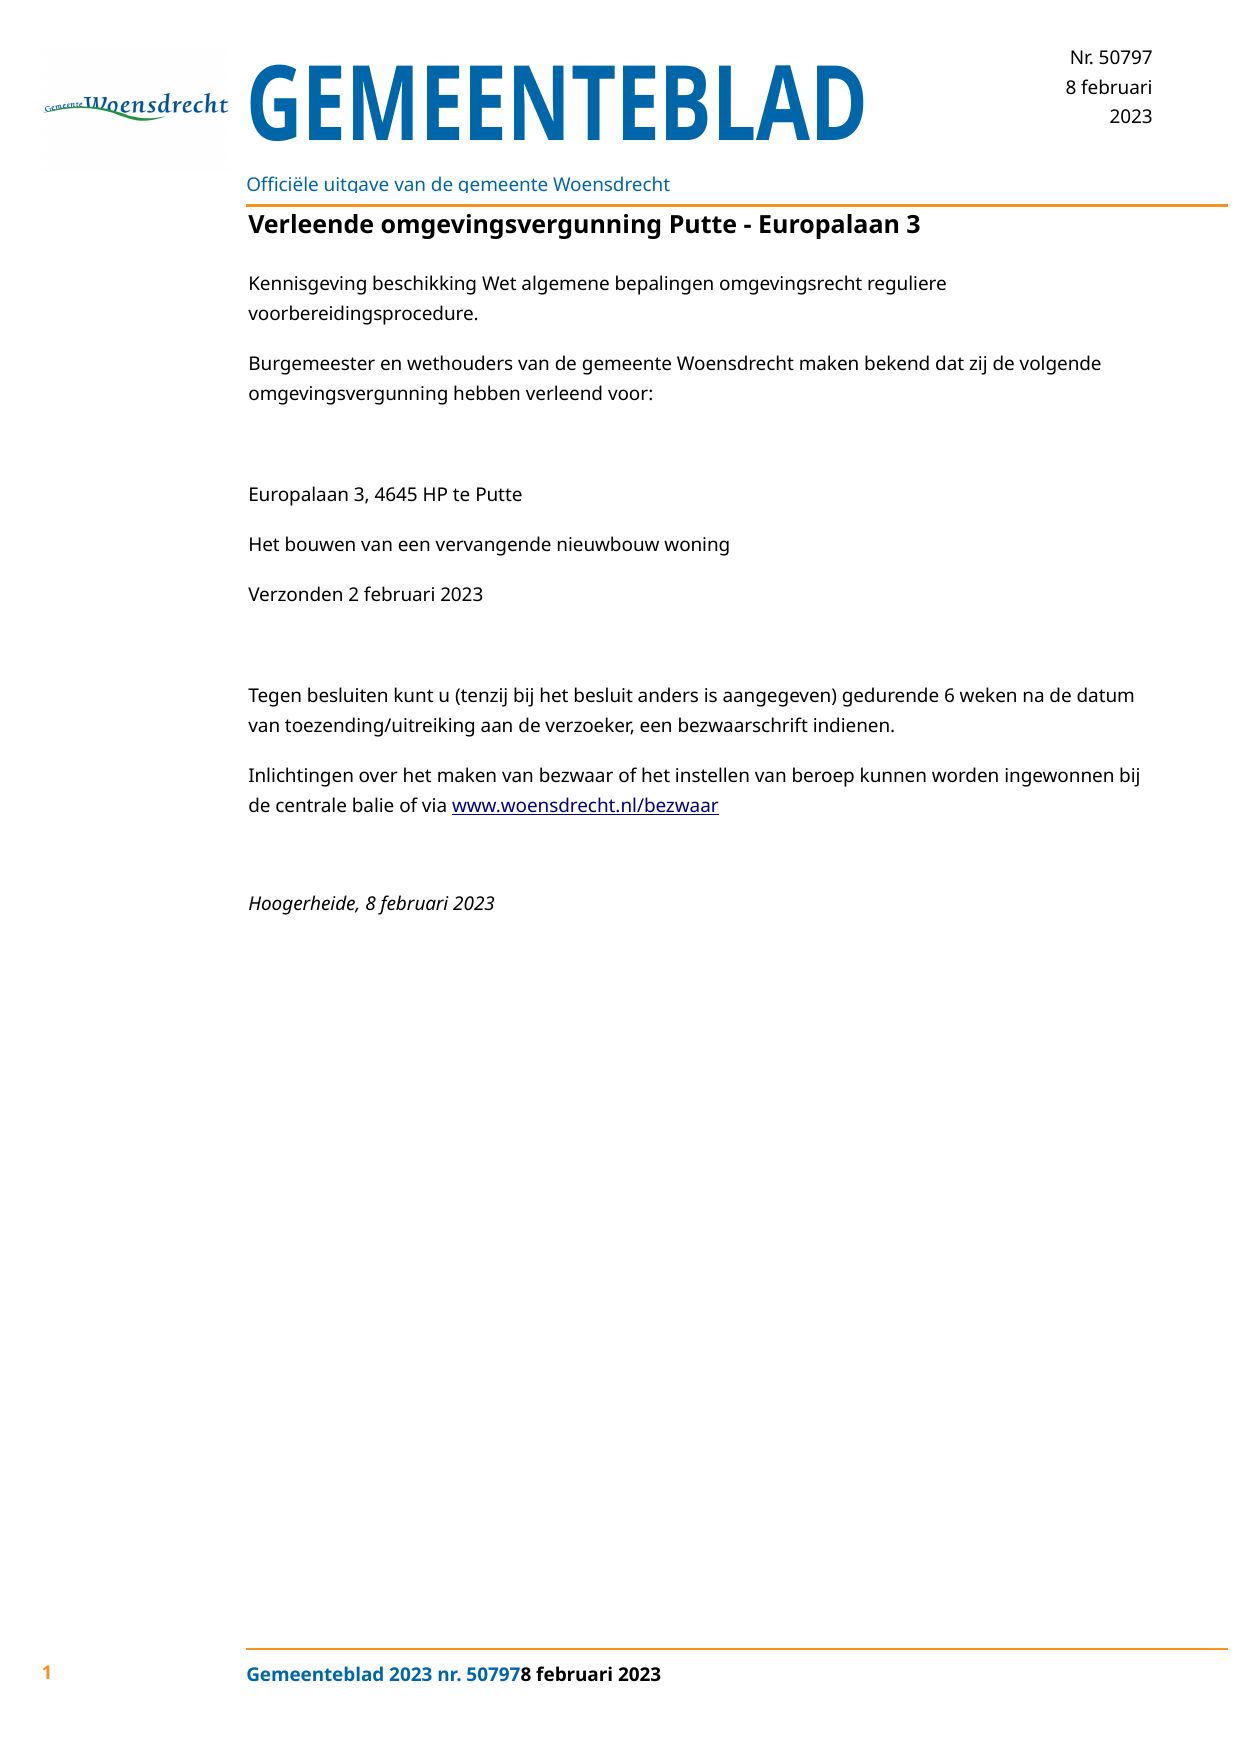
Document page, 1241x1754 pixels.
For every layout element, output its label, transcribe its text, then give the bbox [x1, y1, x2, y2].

text Verleende omgevingsvergunning Putte - Europalaan 3 [248, 207, 1152, 241]
text Europalaan 3, 4645 HP te Putte [248, 481, 1152, 506]
text Kennisgeving beschikking Wet algemene bepalingen omgevingsrecht reguliere voorbereidingsprocedure. [248, 270, 1152, 326]
text Verzonden 2 februari 2023 [248, 582, 1152, 607]
text Het bouwen van een vervangende nieuwbouw woning [248, 531, 1152, 557]
text Hoogerheide, 8 februari 2023 [248, 890, 1152, 916]
text Burgemeester en wethouders van de gemeente Woensdrecht maken bekend dat zij de volgende omgevingsvergunning hebben verleend voor: [248, 350, 1152, 406]
text Tegen besluiten kunt u (tenzij bij het besluit anders is aangegeven) gedurende 6 weken na de datum van toezending/uitreiking aan de verzoeker, een bezwaarschrift indienen. [248, 682, 1152, 738]
text Inlichtingen over het maken van bezwaar of het instellen van beroep kunnen worden ingewonnen bij de centrale balie of via www.woensdrecht.nl/bezwaar [248, 762, 1152, 818]
picture [41, 47, 231, 172]
